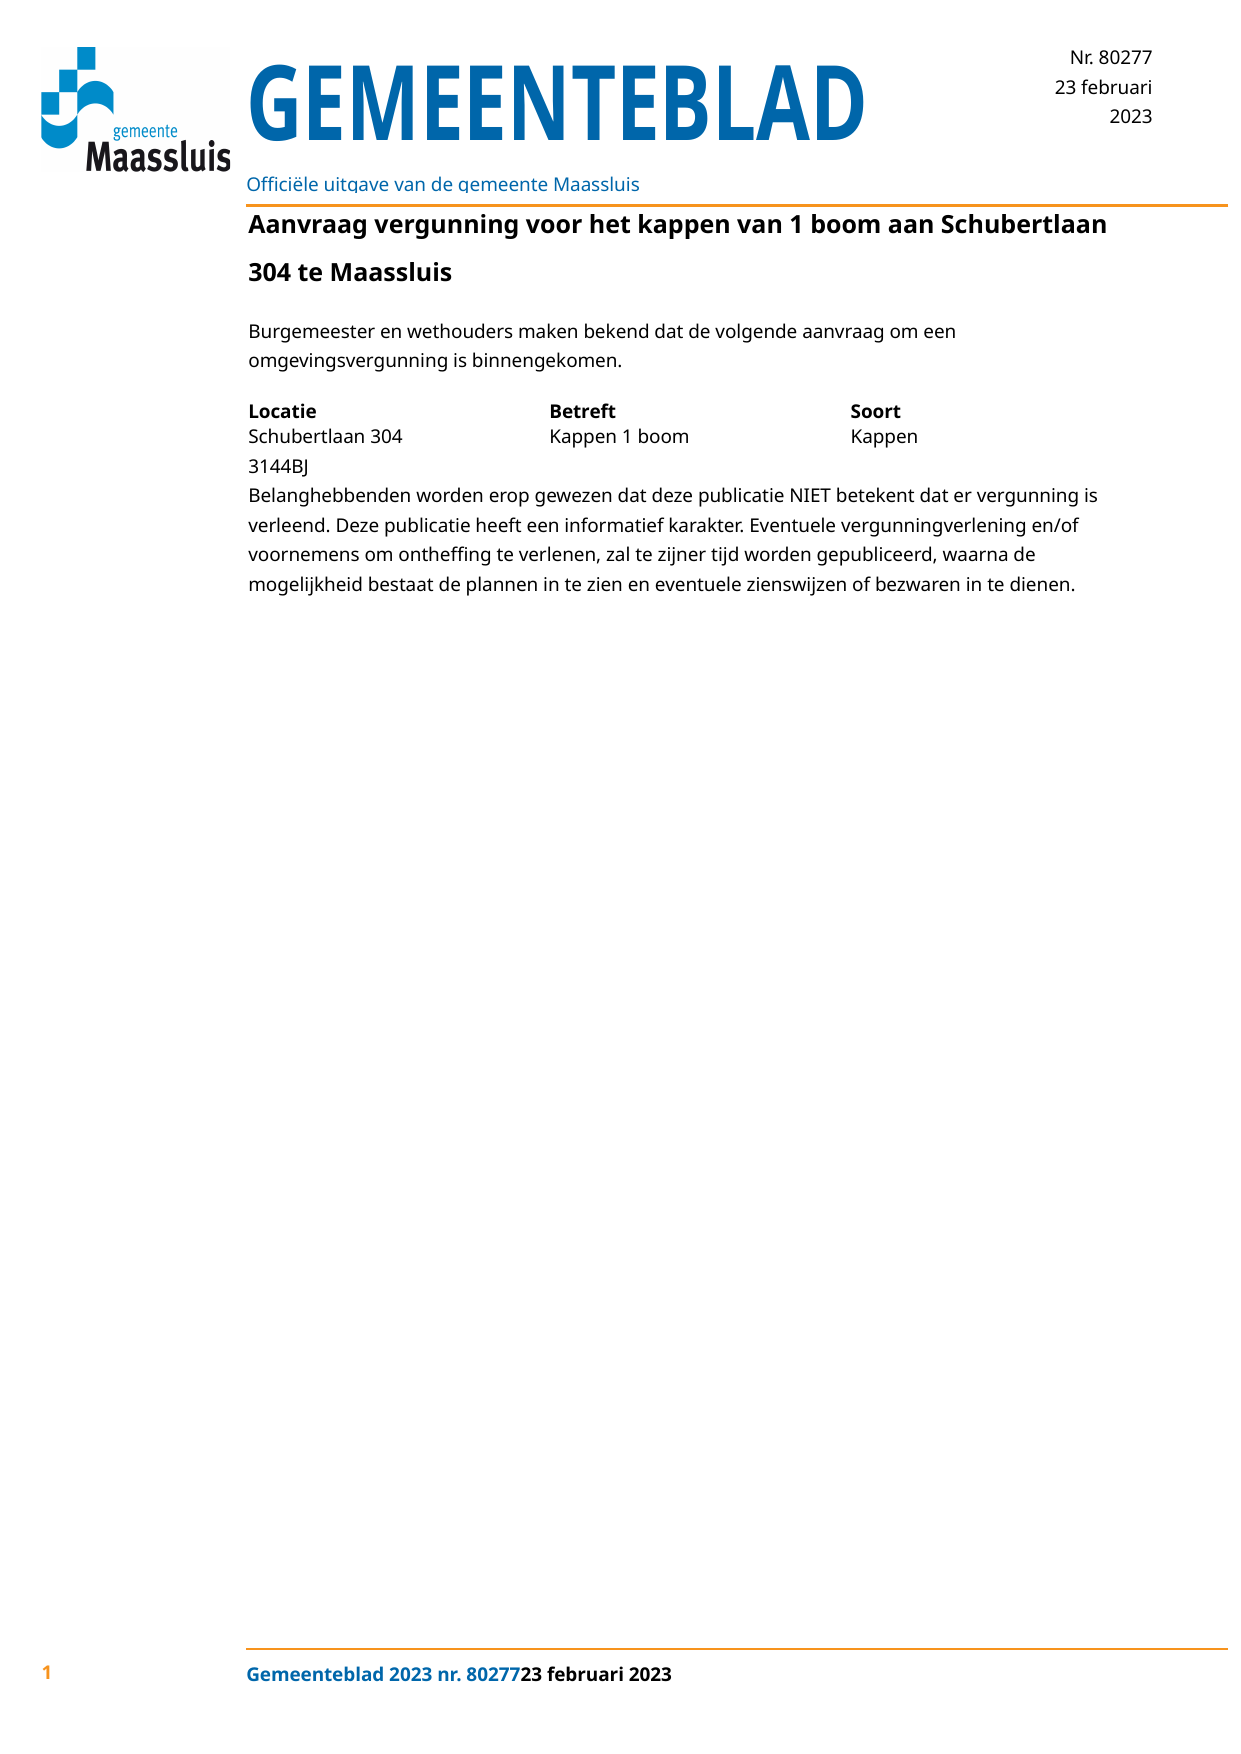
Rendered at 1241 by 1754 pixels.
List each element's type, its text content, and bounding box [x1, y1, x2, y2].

text Aanvraag vergunning voor het kappen van 1 boom aan Schubertlaan 304 te Maassluis [248, 207, 1152, 288]
picture [41, 47, 77, 92]
table_cell Kappen [850, 424, 1152, 479]
text Belanghebbenden worden erop gewezen dat deze publicatie NIET betekent dat er vergunning is verleend. Deze publicatie heeft een informatief karakter. Eventuele vergunningverlening en/of voornemens om ontheffing te verlenen, zal te zijner tijd worden gepubliceerd, waarna de mogelijkheid bestaat de plannen in te zien en eventuele zienswijzen of bezwaren in te dienen. [248, 482, 1152, 597]
text Burgemeester en wethouders maken bekend dat de volgende aanvraag om een omgevingsvergunning is binnengekomen. [248, 318, 1152, 373]
picture [41, 47, 231, 172]
table_cell Schubertlaan 304 3144BJ [248, 424, 549, 479]
table_header Betreft [549, 398, 850, 424]
table_header Locatie [248, 398, 549, 424]
table_cell Kappen 1 boom [549, 424, 850, 479]
table_header Soort [850, 398, 1152, 424]
